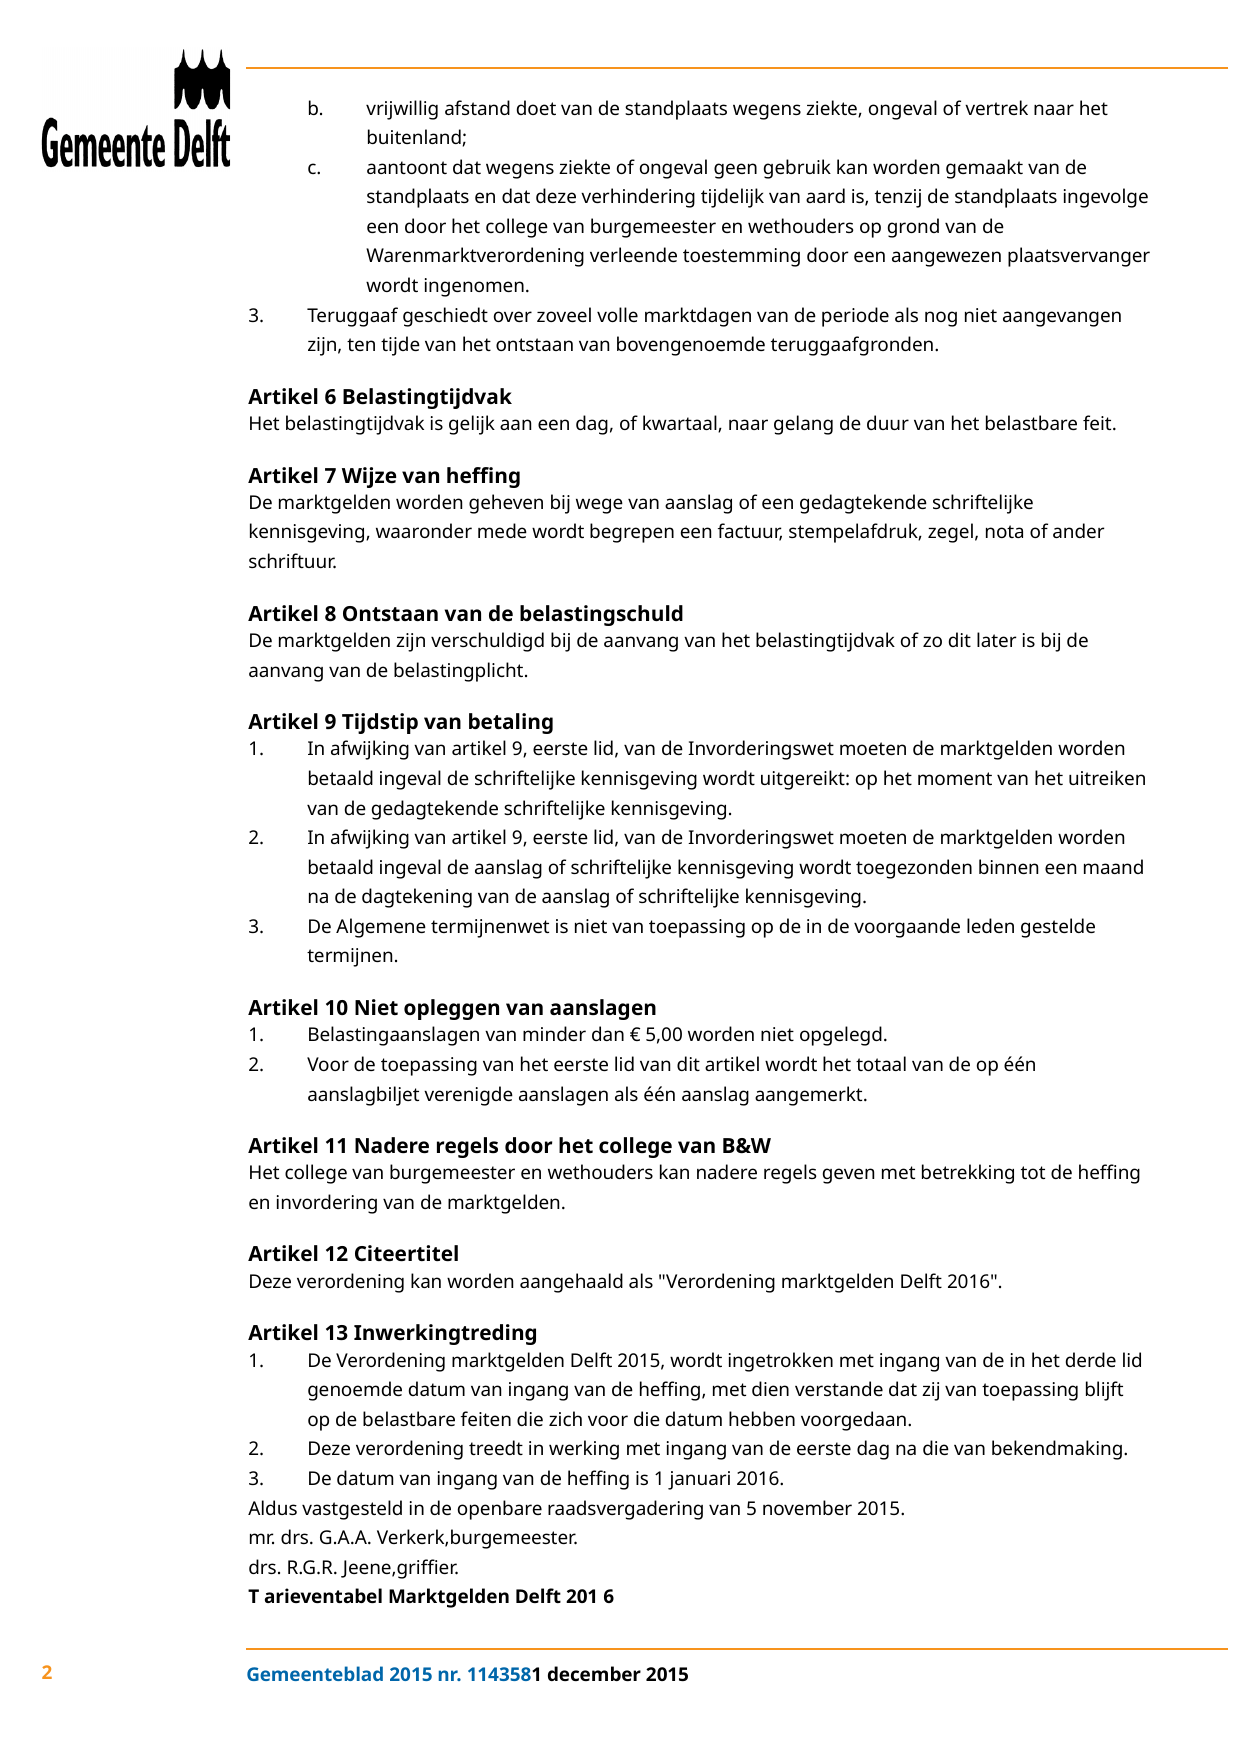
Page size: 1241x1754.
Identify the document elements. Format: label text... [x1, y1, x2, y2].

text Artikel 8 Ontstaan van de belastingschuld [248, 599, 1152, 627]
list vrijwillig afstand doet van de standplaats wegens ziekte, ongeval of vertrek naar het buitenland; [307, 95, 1152, 150]
text Deze verordening kan worden aangehaald als "Verordening marktgelden Delft 2016". [248, 1268, 1152, 1294]
list Teruggaaf geschiedt over zoveel volle marktdagen van de periode als nog niet aangevangen zijn, ten tijde van het ontstaan van bovengenoemde teruggaafgronden. [248, 302, 1152, 357]
list aantoont dat wegens ziekte of ongeval geen gebruik kan worden gemaakt van de standplaats en dat deze verhindering tijdelijk van aard is, tenzij de standplaats ingevolge een door het college van burgemeester en wethouders op grond van de Warenmarktverordening verleende toestemming door een aangewezen plaatsvervanger wordt ingenomen. [307, 154, 1152, 298]
list De Algemene termijnenwet is niet van toepassing op de in de voorgaande leden gestelde termijnen. [248, 913, 1152, 968]
text Artikel 9 Tijdstip van betaling [248, 707, 1152, 736]
text Artikel 7 Wijze van heffing [248, 461, 1152, 489]
picture [41, 47, 231, 172]
text Het belastingtijdvak is gelijk aan een dag, of kwartaal, naar gelang de duur van het belastbare feit. [248, 410, 1152, 436]
list Voor de toepassing van het eerste lid van dit artikel wordt het totaal van de op één aanslagbiljet verenigde aanslagen als één aanslag aangemerkt. [248, 1051, 1152, 1106]
text Artikel 10 Niet opleggen van aanslagen [248, 993, 1152, 1022]
text drs. R.G.R. Jeene,griffier. [248, 1554, 1152, 1580]
text T arieventabel Marktgelden Delft 201 6 [248, 1583, 1152, 1609]
list In afwijking van artikel 9, eerste lid, van de Invorderingswet moeten de marktgelden worden betaald ingeval de schriftelijke kennisgeving wordt uitgereikt: op het moment van het uitreiken van de gedagtekende schriftelijke kennisgeving. [248, 736, 1152, 821]
list Belastingaanslagen van minder dan € 5,00 worden niet opgelegd. [248, 1022, 1152, 1047]
text De marktgelden zijn verschuldigd bij de aanvang van het belastingtijdvak of zo dit later is bij de aanvang van de belastingplicht. [248, 627, 1152, 682]
text Artikel 6 Belastingtijdvak [248, 382, 1152, 410]
list In afwijking van artikel 9, eerste lid, van de Invorderingswet moeten de marktgelden worden betaald ingeval de aanslag of schriftelijke kennisgeving wordt toegezonden binnen een maand na de dagtekening van de aanslag of schriftelijke kennisgeving. [248, 824, 1152, 909]
text Artikel 13 Inwerkingtreding [248, 1318, 1152, 1347]
text De marktgelden worden geheven bij wege van aanslag of een gedagtekende schriftelijke kennisgeving, waaronder mede wordt begrepen een factuur, stempelafdruk, zegel, nota of ander schriftuur. [248, 489, 1152, 574]
list Deze verordening treedt in werking met ingang van de eerste dag na die van bekendmaking. [248, 1436, 1152, 1461]
text Artikel 12 Citeertitel [248, 1239, 1152, 1268]
list De datum van ingang van de heffing is 1 januari 2016. [248, 1465, 1152, 1491]
text Artikel 11 Nadere regels door het college van B&W [248, 1131, 1152, 1159]
list De Verordening marktgelden Delft 2015, wordt ingetrokken met ingang van de in het derde lid genoemde datum van ingang van de heffing, met dien verstande dat zij van toepassing blijft op de belastbare feiten die zich voor die datum hebben voorgedaan. [248, 1347, 1152, 1432]
text Aldus vastgesteld in de openbare raadsvergadering van 5 november 2015. [248, 1495, 1152, 1521]
text Het college van burgemeester en wethouders kan nadere regels geven met betrekking tot de heffing en invordering van de marktgelden. [248, 1159, 1152, 1215]
text mr. drs. G.A.A. Verkerk,burgemeester. [248, 1524, 1152, 1550]
